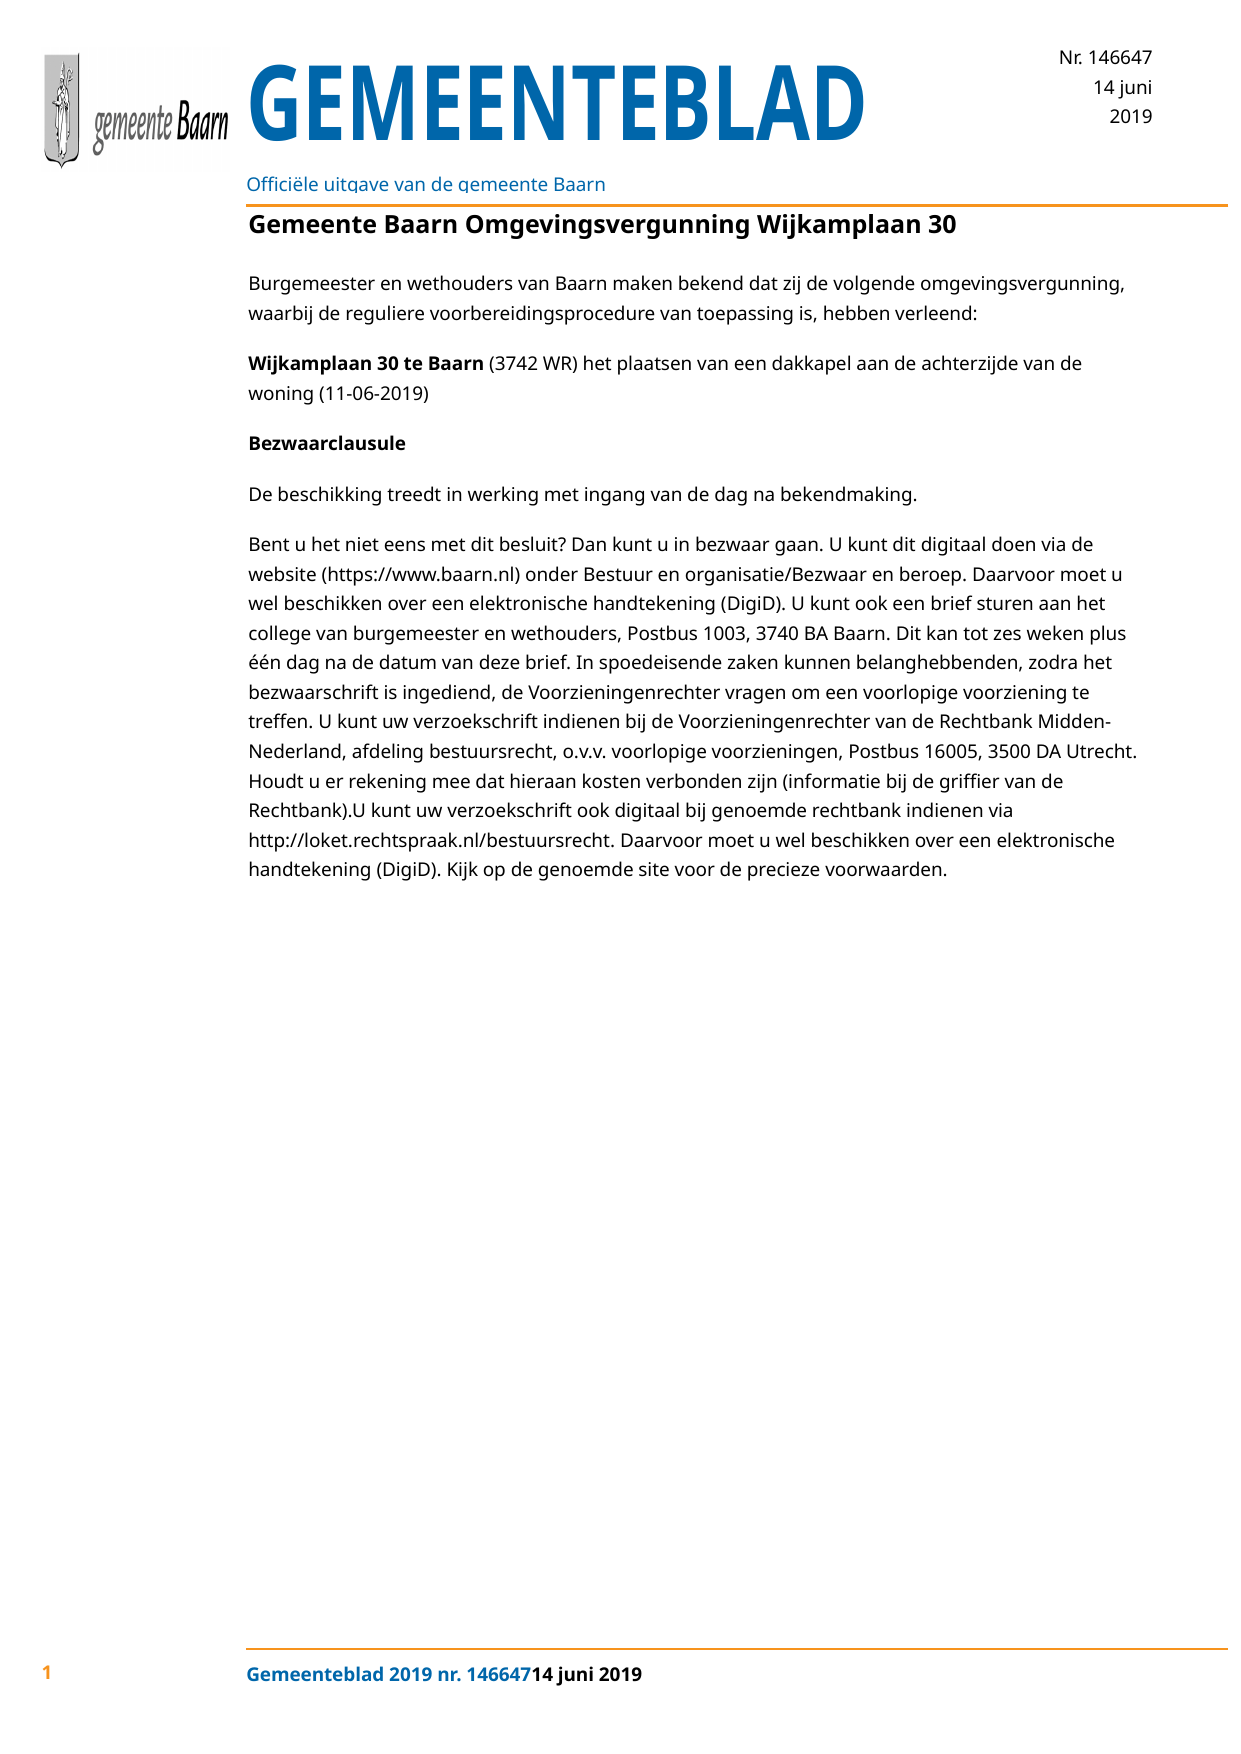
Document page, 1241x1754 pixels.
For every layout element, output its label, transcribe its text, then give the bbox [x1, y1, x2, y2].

text Wijkamplaan 30 te Baarn (3742 WR) het plaatsen van een dakkapel aan de achterzijde van de woning (11-06-2019) [248, 350, 1152, 406]
text Bezwaarclausule [248, 430, 1152, 456]
text Bent u het niet eens met dit besluit? Dan kunt u in bezwaar gaan. U kunt dit digitaal doen via de website (https://www.baarn.nl) onder Bestuur en organisatie/Bezwaar en beroep. Daarvoor moet u wel beschikken over een elektronische handtekening (DigiD). U kunt ook een brief sturen aan het college van burgemeester en wethouders, Postbus 1003, 3740 BA Baarn. Dit kan tot zes weken plus één dag na de datum van deze brief. In spoedeisende zaken kunnen belanghebbenden, zodra het bezwaarschrift is ingediend, de Voorzieningenrechter vragen om een voorlopige voorziening te treffen. U kunt uw verzoekschrift indienen bij de Voorzieningenrechter van de Rechtbank Midden-Nederland, afdeling bestuursrecht, o.v.v. voorlopige voorzieningen, Postbus 16005, 3500 DA Utrecht. Houdt u er rekening mee dat hieraan kosten verbonden zijn (informatie bij de griffier van de Rechtbank).U kunt uw verzoekschrift ook digitaal bij genoemde rechtbank indienen via http://loket.rechtspraak.nl/bestuursrecht. Daarvoor moet u wel beschikken over een elektronische handtekening (DigiD). Kijk op de genoemde site voor de precieze voorwaarden. [248, 531, 1152, 882]
text Burgemeester en wethouders van Baarn maken bekend dat zij de volgende omgevingsvergunning, waarbij de reguliere voorbereidingsprocedure van toepassing is, hebben verleend: [248, 270, 1152, 326]
text De beschikking treedt in werking met ingang van de dag na bekendmaking. [248, 481, 1152, 506]
text Gemeente Baarn Omgevingsvergunning Wijkamplaan 30 [248, 207, 1152, 241]
picture [41, 47, 231, 172]
